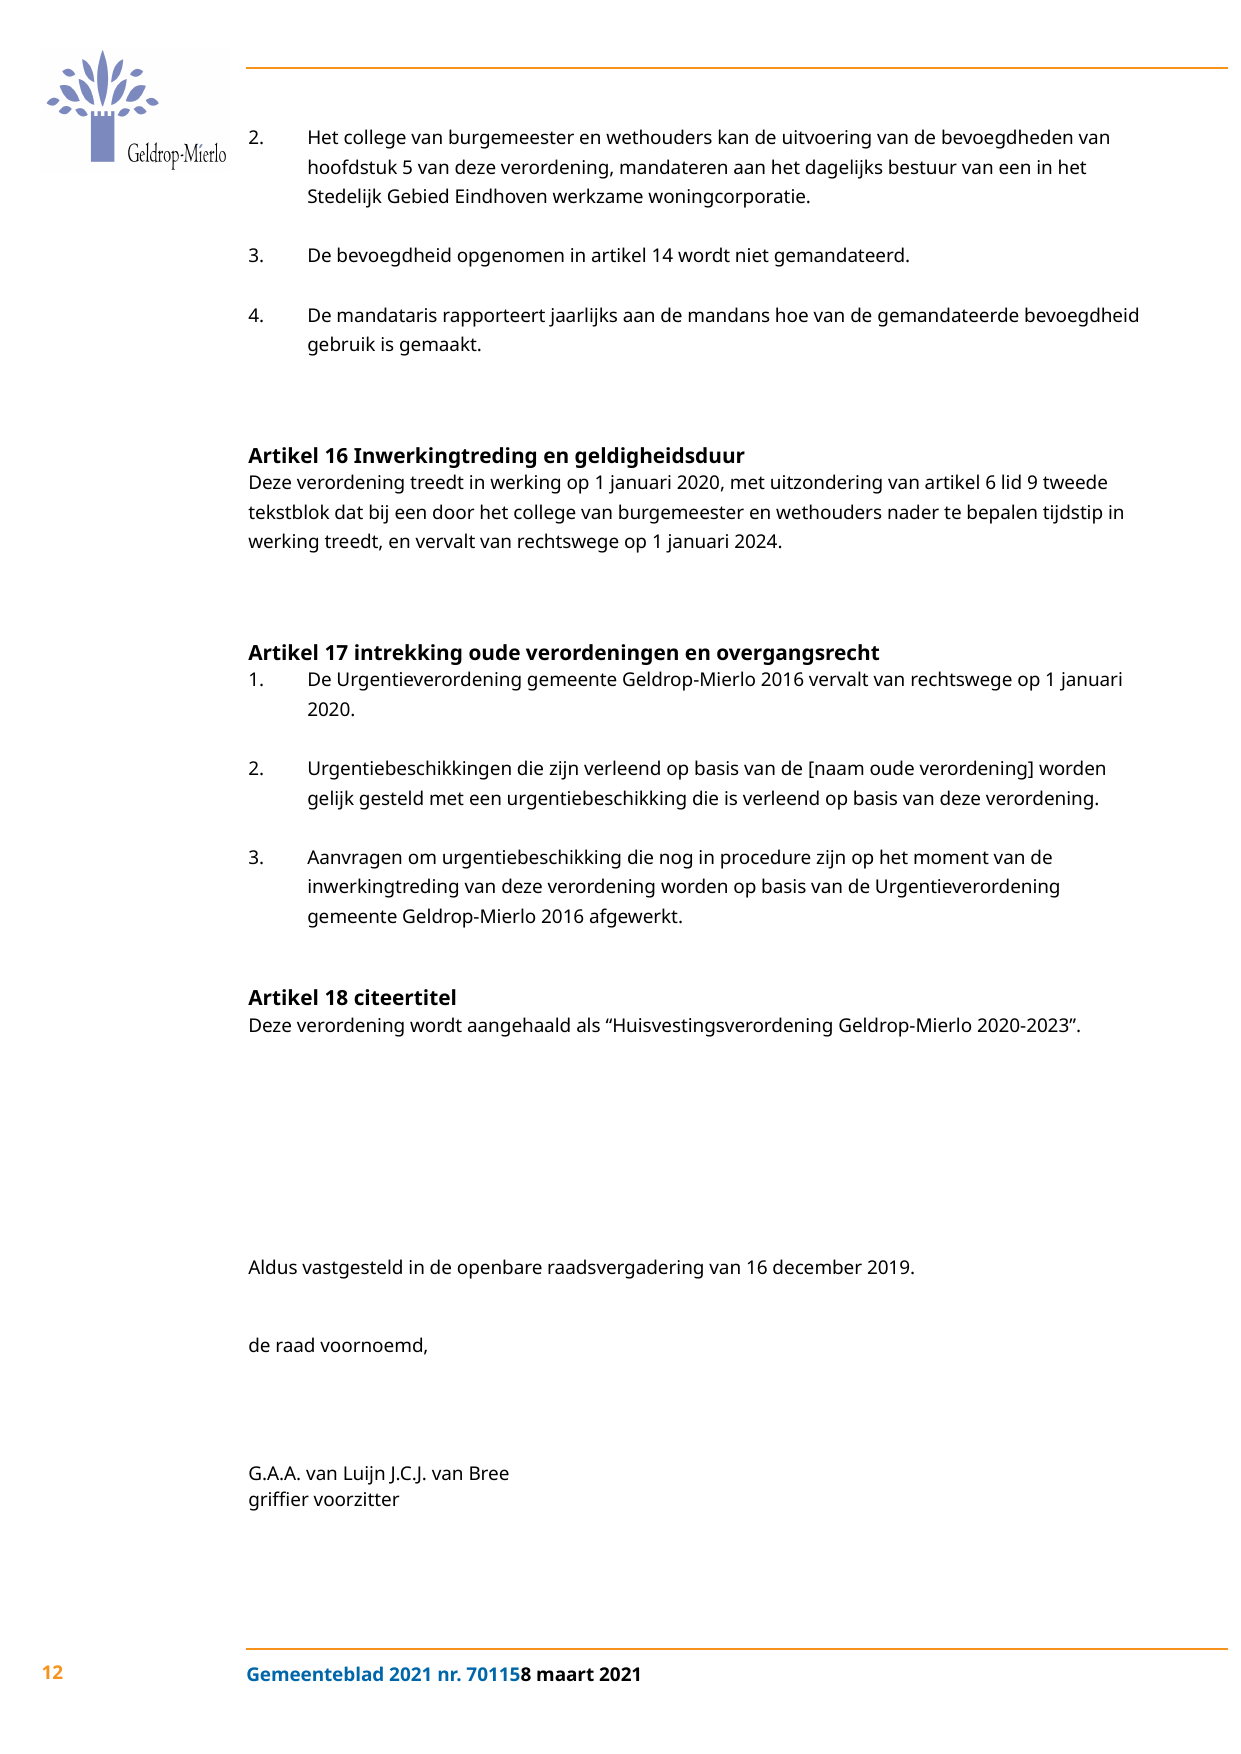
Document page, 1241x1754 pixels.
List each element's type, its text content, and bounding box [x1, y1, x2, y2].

text de raad voornoemd, [248, 1332, 1152, 1357]
text griffier voorzitter [248, 1486, 1152, 1512]
text Artikel 17 intrekking oude verordeningen en overgangsrecht [248, 638, 1152, 667]
text Artikel 16 Inwerkingtreding en geldigheidsduur [248, 441, 1152, 469]
list Het college van burgemeester en wethouders kan de uitvoering van de bevoegdheden van hoofdstuk 5 van deze verordening, mandateren aan het dagelijks bestuur van een in het Stedelijk Gebied Eindhoven werkzame woningcorporatie. [248, 124, 1152, 209]
text Deze verordening wordt aangehaald als “Huisvestingsverordening Geldrop-Mierlo 2020-2023”. [248, 1012, 1152, 1037]
text Artikel 18 citeertitel [248, 983, 1152, 1012]
list Aanvragen om urgentiebeschikking die nog in procedure zijn op het moment van de inwerkingtreding van deze verordening worden op basis van de Urgentieverordening gemeente Geldrop-Mierlo 2016 afgewerkt. [248, 844, 1152, 929]
list De mandataris rapporteert jaarlijks aan de mandans hoe van de gemandateerde bevoegdheid gebruik is gemaakt. [248, 302, 1152, 357]
list Urgentiebeschikkingen die zijn verleend op basis van de [naam oude verordening] worden gelijk gesteld met een urgentiebeschikking die is verleend op basis van deze verordening. [248, 755, 1152, 811]
list De Urgentieverordening gemeente Geldrop-Mierlo 2016 vervalt van rechtswege op 1 januari 2020. [248, 667, 1152, 722]
text G.A.A. van Luijn J.C.J. van Bree [248, 1460, 1152, 1486]
list De bevoegdheid opgenomen in artikel 14 wordt niet gemandateerd. [248, 243, 1152, 268]
picture [41, 47, 231, 172]
text Aldus vastgesteld in de openbare raadsvergadering van 16 december 2019. [248, 1254, 1152, 1280]
text Deze verordening treedt in werking op 1 januari 2020, met uitzondering van artikel 6 lid 9 tweede tekstblok dat bij een door het college van burgemeester en wethouders nader te bepalen tijdstip in werking treedt, en vervalt van rechtswege op 1 januari 2024. [248, 469, 1152, 554]
